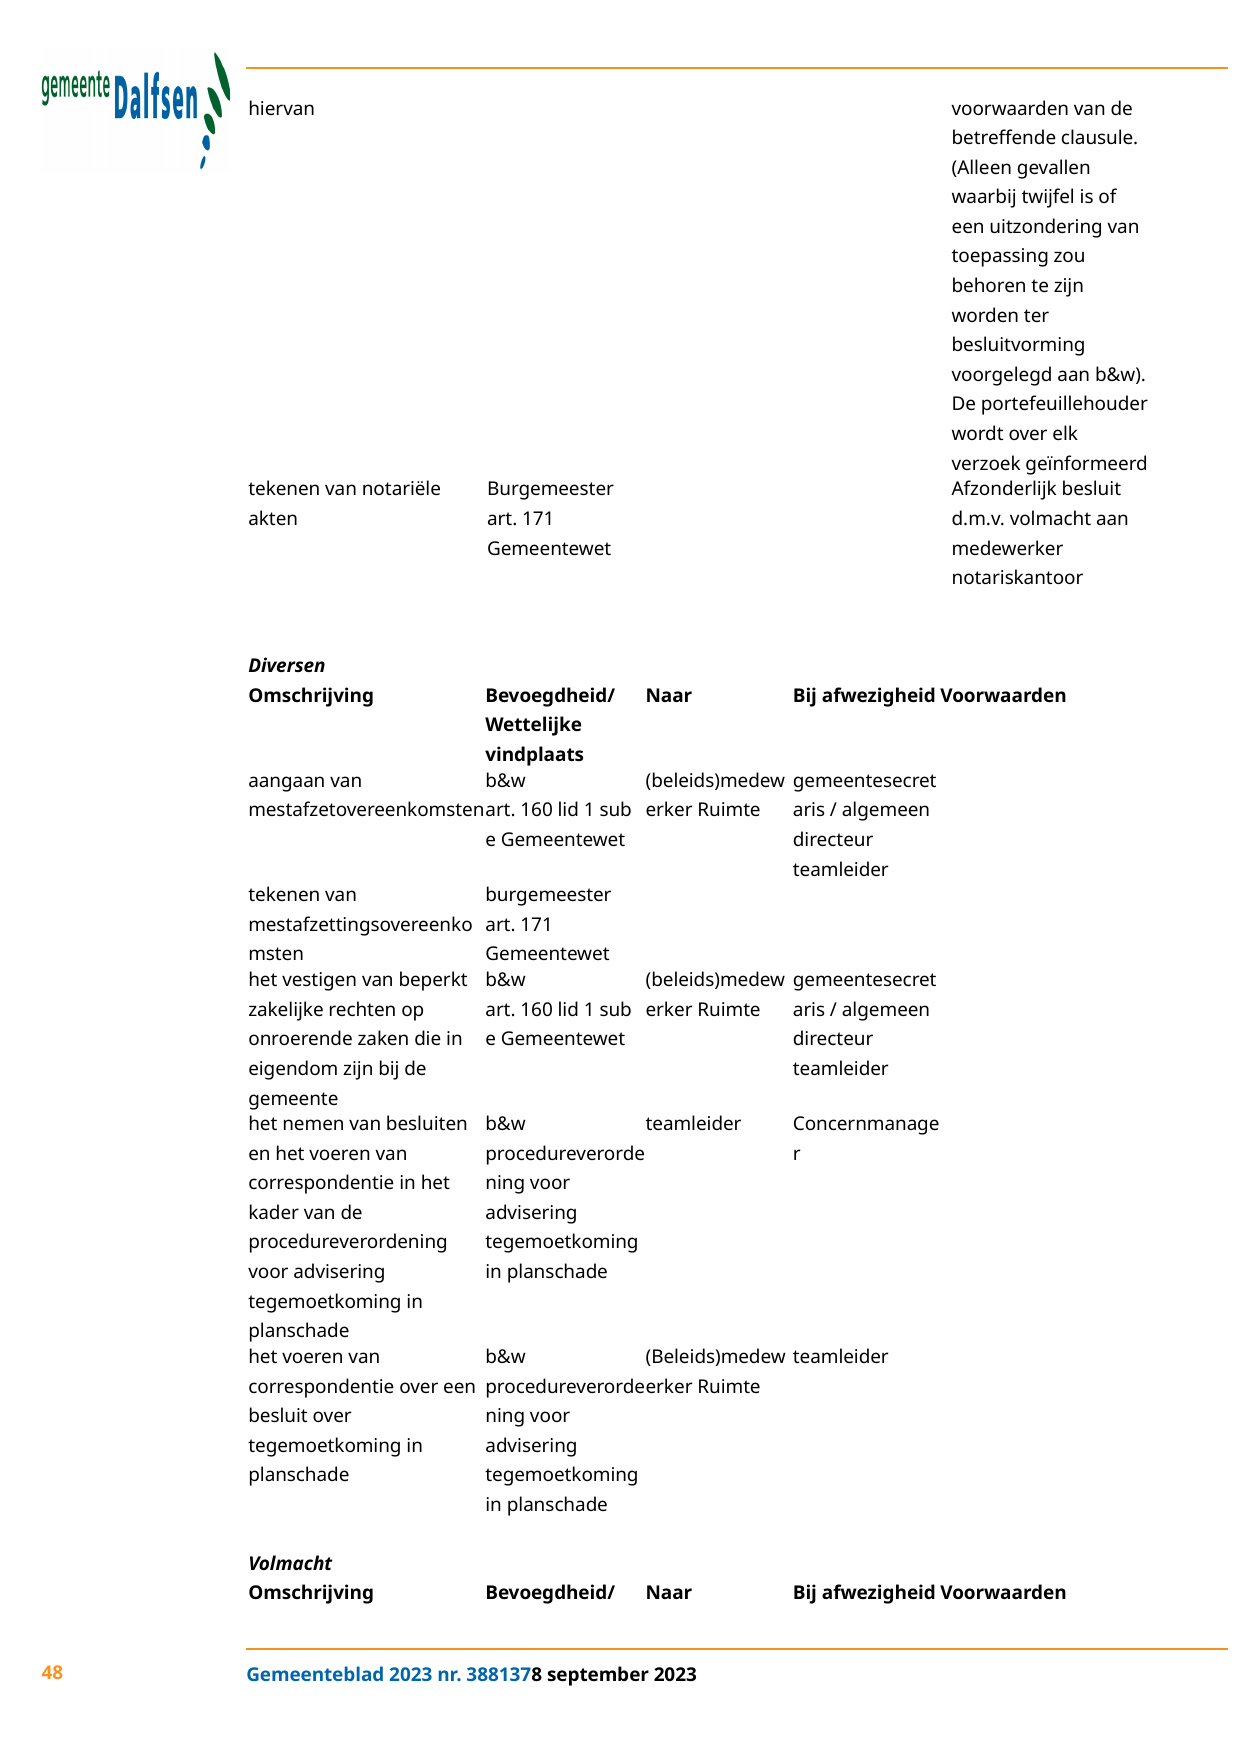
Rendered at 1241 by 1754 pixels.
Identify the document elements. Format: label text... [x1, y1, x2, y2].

table_cell Burgemeester art. 171 Gemeentewet [487, 476, 648, 619]
table_cell b&w procedureverordening voor advisering tegemoetkoming in planschade [485, 1343, 645, 1517]
table_cell tekenen van mestafzettingsovereenkomsten [248, 881, 485, 966]
table_cell b&w art. 160 lid 1 sub e Gemeentewet [485, 767, 645, 881]
table_header Bevoegdheid/ [485, 1579, 645, 1605]
table_cell [645, 881, 793, 966]
table_cell [648, 95, 803, 476]
table_cell (beleids)medewerker Ruimte [645, 767, 793, 881]
table_header Bevoegdheid/Wettelijke vindplaats [485, 682, 645, 767]
table_cell [940, 881, 1152, 966]
table_cell het nemen van besluiten en het voeren van correspondentie in het kader van de procedureverordening voor advisering tegemoetkoming in planschade [248, 1110, 485, 1343]
table_cell [648, 476, 803, 619]
table_cell burgemeester art. 171 Gemeentewet [485, 881, 645, 966]
table_cell [940, 966, 1152, 1110]
table_cell [940, 767, 1152, 881]
text Volmacht [248, 1550, 1152, 1575]
table_header Naar [645, 1579, 793, 1605]
table_cell (beleids)medewerker Ruimte [645, 966, 793, 1110]
table_cell (Beleids)medewerker Ruimte [645, 1343, 793, 1517]
table_cell Concernmanager [793, 1110, 940, 1343]
table_cell [793, 881, 940, 966]
table_cell gemeentesecretaris / algemeen directeur teamleider [793, 966, 940, 1110]
table_cell [803, 476, 951, 619]
table_header Naar [645, 682, 793, 767]
table_cell hiervan [248, 95, 487, 476]
table_cell tekenen van notariële akten [248, 476, 487, 619]
table_cell [940, 1343, 1152, 1517]
table_header Voorwaarden [940, 1579, 1152, 1605]
table_cell voorwaarden van de betreffende clausule. (Alleen gevallen waarbij twijfel is of een uitzondering van toepassing zou behoren te zijn worden ter besluitvorming voorgelegd aan b&w). De portefeuillehouder wordt over elk verzoek geïnformeerd [951, 95, 1152, 476]
table_header Omschrijving [248, 1579, 485, 1605]
table_header Bij afwezigheid [793, 1579, 940, 1605]
table_cell teamleider [645, 1110, 793, 1343]
table_cell gemeentesecretaris / algemeen directeur teamleider [793, 767, 940, 881]
table_cell b&w procedureverordening voor advisering tegemoetkoming in planschade [485, 1110, 645, 1343]
table_cell teamleider [793, 1343, 940, 1517]
table_header Omschrijving [248, 682, 485, 767]
table_header Bij afwezigheid [793, 682, 940, 767]
table_cell Afzonderlijk besluit d.m.v. volmacht aan medewerker notariskantoor [951, 476, 1152, 619]
text Diversen [248, 652, 1152, 678]
table_cell aangaan van mestafzetovereenkomsten [248, 767, 485, 881]
table_cell het voeren van correspondentie over een besluit over tegemoetkoming in planschade [248, 1343, 485, 1517]
table_header Voorwaarden [940, 682, 1152, 767]
table_cell het vestigen van beperkt zakelijke rechten op onroerende zaken die in eigendom zijn bij de gemeente [248, 966, 485, 1110]
table_cell [940, 1110, 1152, 1343]
table_cell b&w art. 160 lid 1 sub e Gemeentewet [485, 966, 645, 1110]
table_cell [803, 95, 951, 476]
table_cell [487, 95, 648, 476]
picture [41, 47, 231, 172]
